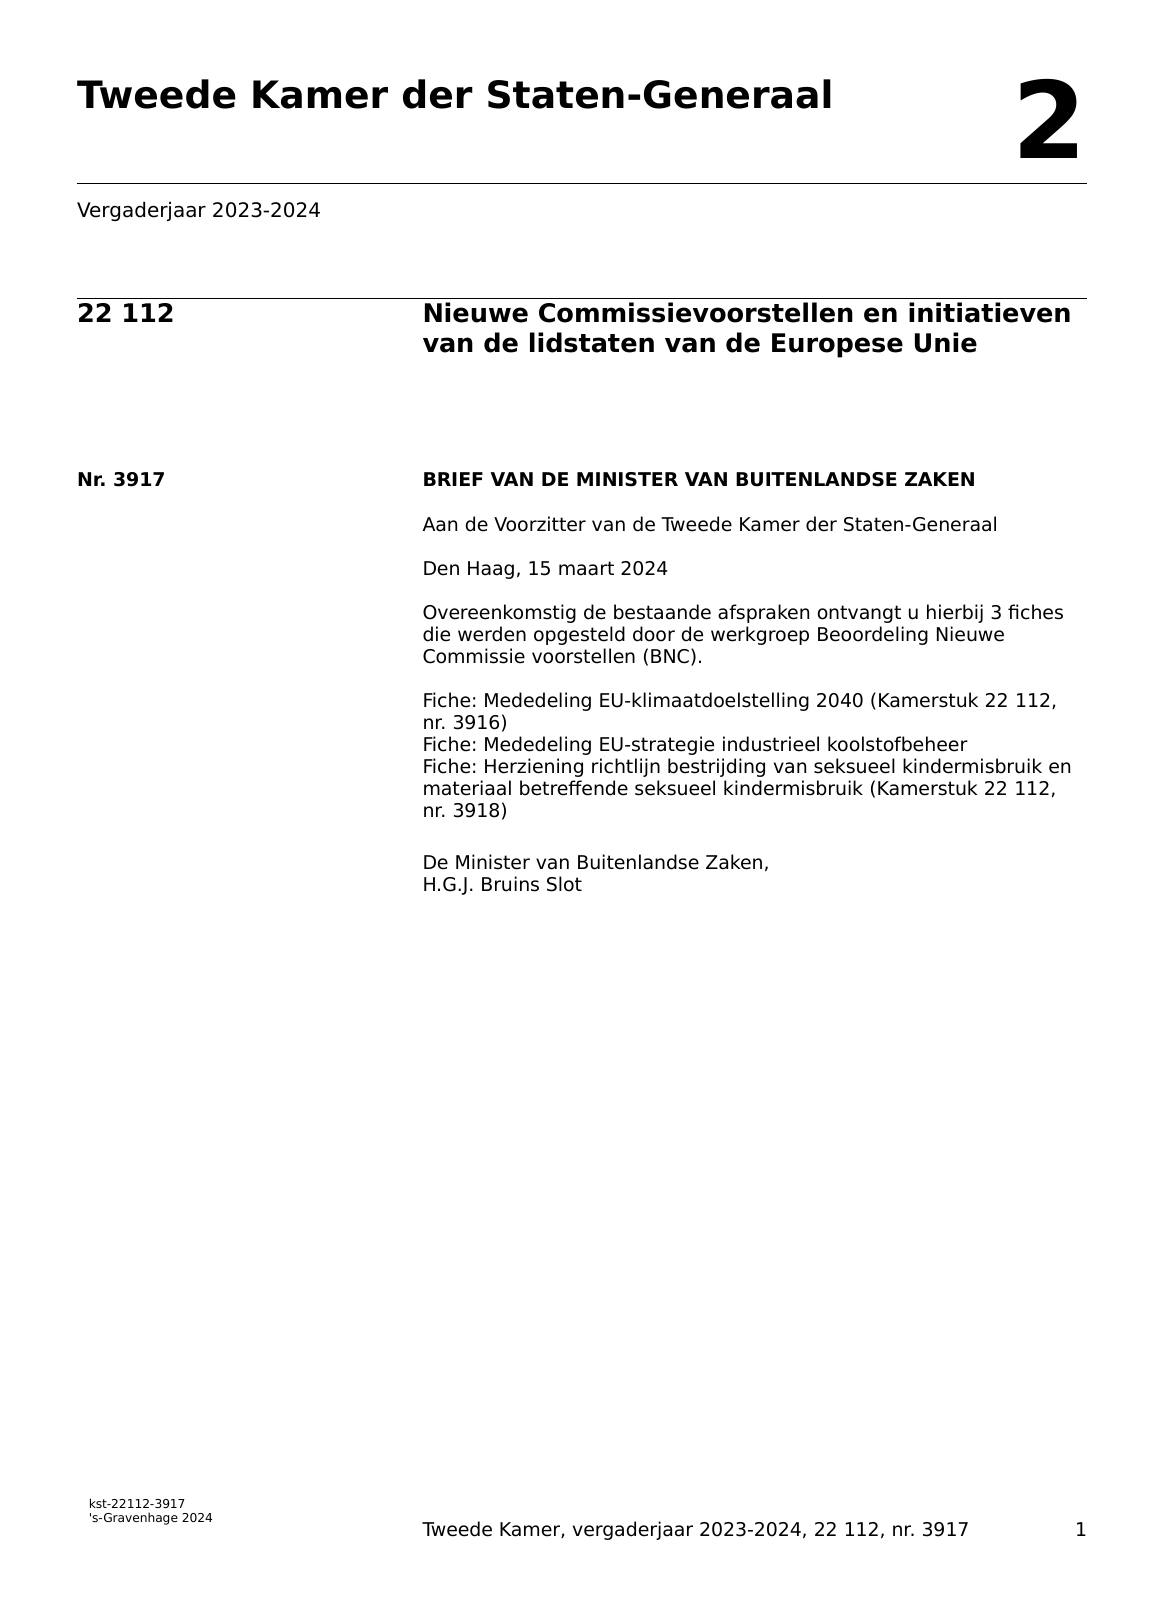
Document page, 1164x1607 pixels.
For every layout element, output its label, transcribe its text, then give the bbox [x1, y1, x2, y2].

text 's-Gravenhage 2024 [88, 1511, 323, 1525]
text kst-22112-3917 [88, 1497, 323, 1511]
subtitle 22 112 Nieuwe Commissievoorstellen en initiatieven van de lidstaten van de Europese Unie [77, 299, 1087, 358]
subtitle Nr. 3917 BRIEF VAN DE MINISTER VAN BUITENLANDSE ZAKEN [77, 469, 1087, 491]
table_header 2 [886, 59, 1087, 183]
text Overeenkomstig de bestaande afspraken ontvangt u hierbij 3 fiches die werden opgesteld door de werkgroep Beoordeling Nieuwe Commissie voorstellen (BNC). [422, 602, 1087, 668]
text Fiche: Mededeling EU-klimaatdoelstelling 2040 (Kamerstuk 22 112, nr. 3916) [422, 690, 1087, 734]
table_cell Vergaderjaar 2023-2024 [77, 184, 1087, 298]
text Fiche: Herziening richtlijn bestrijding van seksueel kindermisbruik en materiaal betreffende seksueel kindermisbruik (Kamerstuk 22 112, nr. 3918) [422, 756, 1087, 822]
text Aan de Voorzitter van de Tweede Kamer der Staten-Generaal [422, 513, 1087, 536]
table_header Tweede Kamer der Staten-Generaal [77, 59, 886, 183]
text De Minister van Buitenlandse Zaken, H.G.J. Bruins Slot [422, 852, 1087, 896]
text Fiche: Mededeling EU-strategie industrieel koolstofbeheer [422, 734, 1087, 756]
text Den Haag, 15 maart 2024 [422, 558, 1087, 580]
